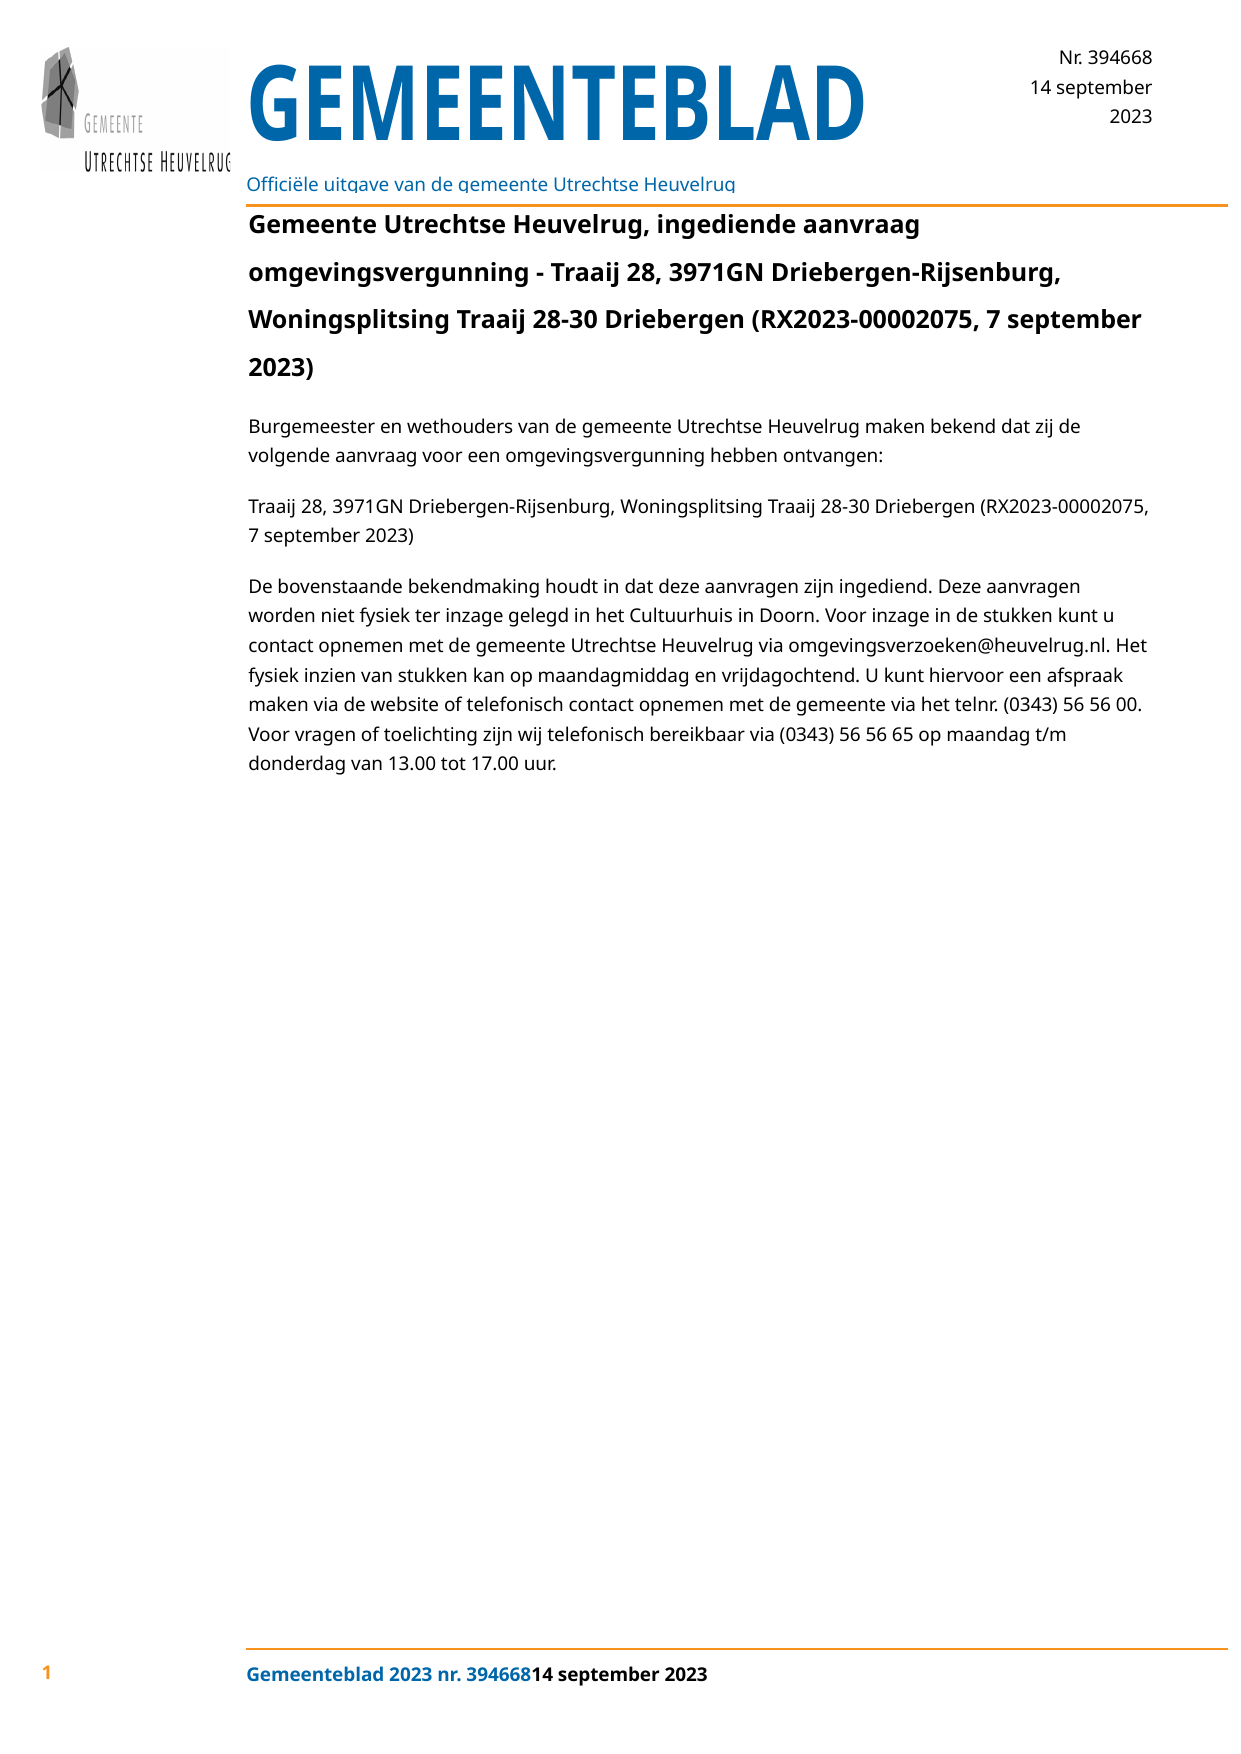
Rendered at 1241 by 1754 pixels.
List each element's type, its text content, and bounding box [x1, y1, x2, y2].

text Traaij 28, 3971GN Driebergen-Rijsenburg, Woningsplitsing Traaij 28-30 Driebergen (RX2023-00002075, 7 september 2023) [248, 493, 1152, 548]
text De bovenstaande bekendmaking houdt in dat deze aanvragen zijn ingediend. Deze aanvragen worden niet fysiek ter inzage gelegd in het Cultuurhuis in Doorn. Voor inzage in de stukken kunt u contact opnemen met de gemeente Utrechtse Heuvelrug via omgevingsverzoeken@heuvelrug.nl. Het fysiek inzien van stukken kan op maandagmiddag en vrijdagochtend. U kunt hiervoor een afspraak maken via de website of telefonisch contact opnemen met de gemeente via het telnr. (0343) 56 56 00. Voor vragen of toelichting zijn wij telefonisch bereikbaar via (0343) 56 56 65 op maandag t/m donderdag van 13.00 tot 17.00 uur. [248, 573, 1152, 776]
text Gemeente Utrechtse Heuvelrug, ingediende aanvraag omgevingsvergunning - Traaij 28, 3971GN Driebergen-Rijsenburg, Woningsplitsing Traaij 28-30 Driebergen (RX2023-00002075, 7 september 2023) [248, 207, 1152, 384]
picture [41, 47, 231, 172]
text Burgemeester en wethouders van de gemeente Utrechtse Heuvelrug maken bekend dat zij de volgende aanvraag voor een omgevingsvergunning hebben ontvangen: [248, 413, 1152, 468]
